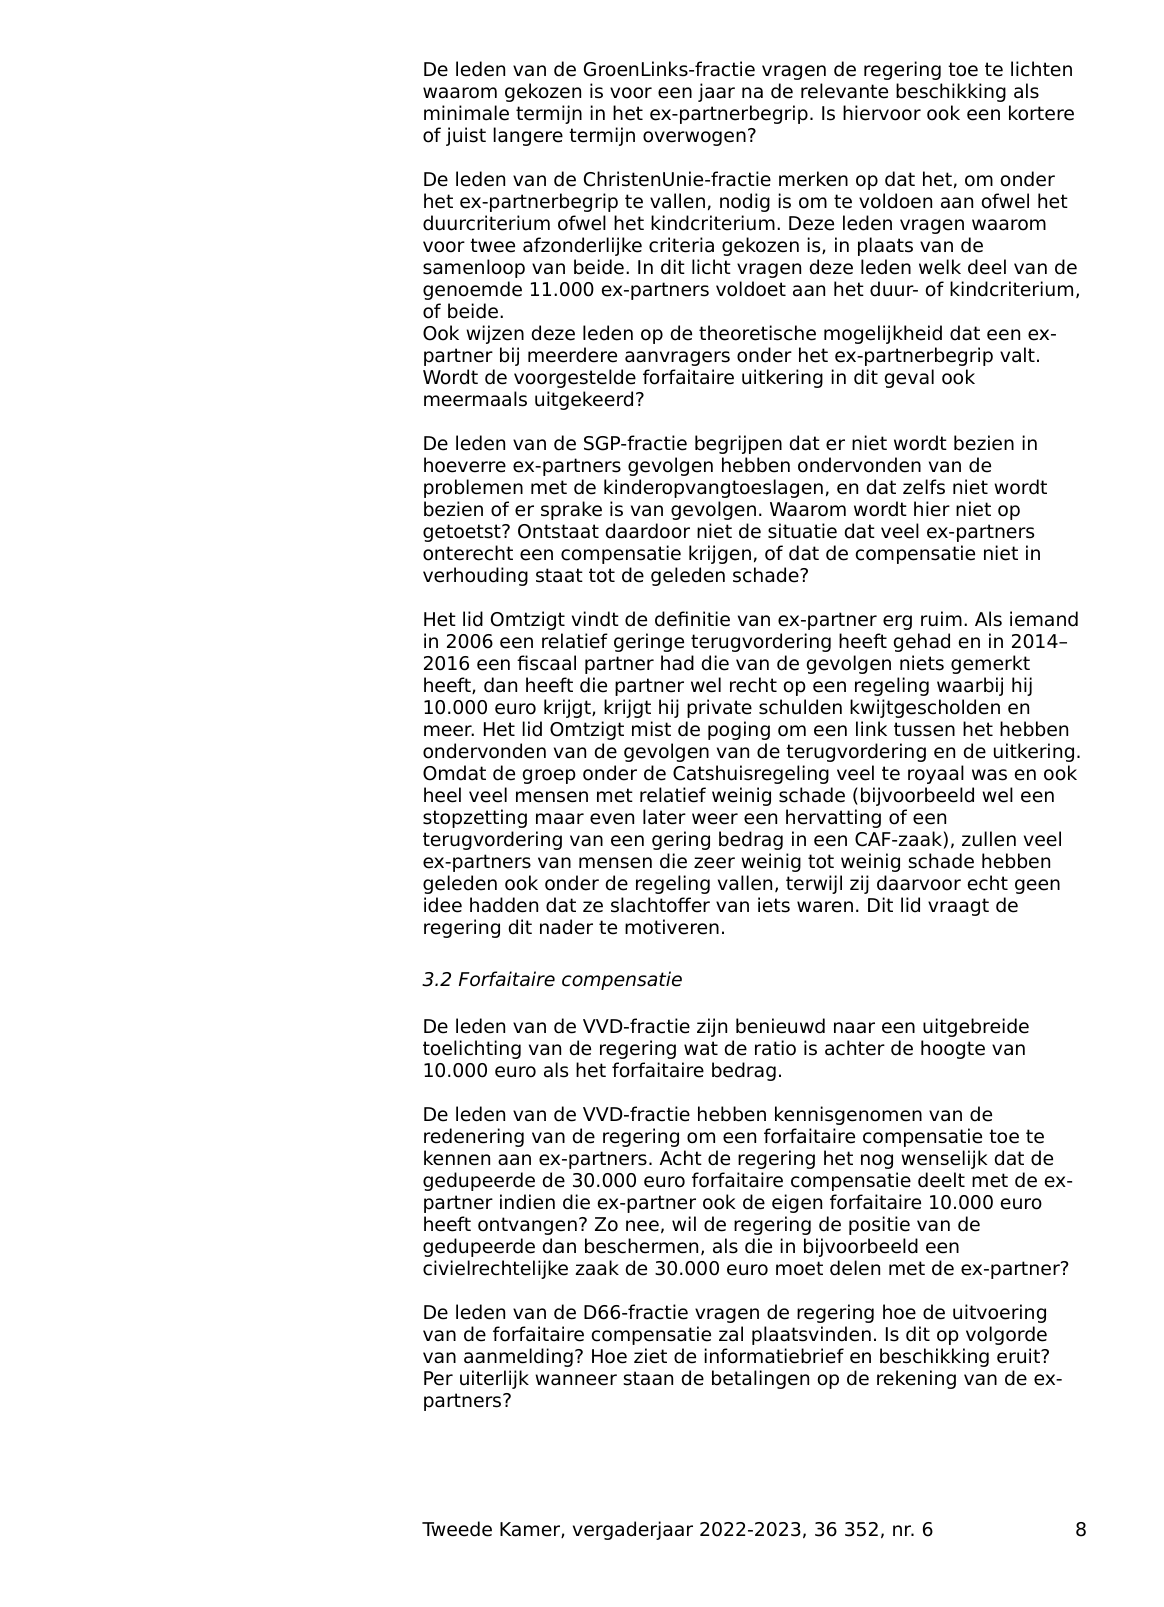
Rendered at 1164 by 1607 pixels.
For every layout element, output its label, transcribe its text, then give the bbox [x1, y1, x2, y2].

text De leden van de GroenLinks-fractie vragen de regering toe te lichten waarom gekozen is voor een jaar na de relevante beschikking als minimale termijn in het ex-partnerbegrip. Is hiervoor ook een kortere of juist langere termijn overwogen? [422, 59, 1087, 147]
text De leden van de VVD-fractie zijn benieuwd naar een uitgebreide toelichting van de regering wat de ratio is achter de hoogte van 10.000 euro als het forfaitaire bedrag. [422, 1016, 1087, 1082]
text Ook wijzen deze leden op de theoretische mogelijkheid dat een ex-partner bij meerdere aanvragers onder het ex-partnerbegrip valt. Wordt de voorgestelde forfaitaire uitkering in dit geval ook meermaals uitgekeerd? [422, 323, 1087, 411]
subtitle 3.2 Forfaitaire compensatie [422, 969, 1087, 991]
text De leden van de VVD-fractie hebben kennisgenomen van de redenering van de regering om een forfaitaire compensatie toe te kennen aan ex-partners. Acht de regering het nog wenselijk dat de gedupeerde de 30.000 euro forfaitaire compensatie deelt met de ex-partner indien die ex-partner ook de eigen forfaitaire 10.000 euro heeft ontvangen? Zo nee, wil de regering de positie van de gedupeerde dan beschermen, als die in bijvoorbeeld een civielrechtelijke zaak de 30.000 euro moet delen met de ex-partner? [422, 1104, 1087, 1280]
text De leden van de D66-fractie vragen de regering hoe de uitvoering van de forfaitaire compensatie zal plaatsvinden. Is dit op volgorde van aanmelding? Hoe ziet de informatiebrief en beschikking eruit? Per uiterlijk wanneer staan de betalingen op de rekening van de ex-partners? [422, 1302, 1087, 1412]
text Het lid Omtzigt vindt de definitie van ex-partner erg ruim. Als iemand in 2006 een relatief geringe terugvordering heeft gehad en in 2014–2016 een fiscaal partner had die van de gevolgen niets gemerkt heeft, dan heeft die partner wel recht op een regeling waarbij hij 10.000 euro krijgt, krijgt hij private schulden kwijtgescholden en meer. Het lid Omtzigt mist de poging om een link tussen het hebben ondervonden van de gevolgen van de terugvordering en de uitkering. Omdat de groep onder de Catshuisregeling veel te royaal was en ook heel veel mensen met relatief weinig schade (bijvoorbeeld wel een stopzetting maar even later weer een hervatting of een terugvordering van een gering bedrag in een CAF-zaak), zullen veel ex-partners van mensen die zeer weinig tot weinig schade hebben geleden ook onder de regeling vallen, terwijl zij daarvoor echt geen idee hadden dat ze slachtoffer van iets waren. Dit lid vraagt de regering dit nader te motiveren. [422, 609, 1087, 939]
text De leden van de ChristenUnie-fractie merken op dat het, om onder het ex-partnerbegrip te vallen, nodig is om te voldoen aan ofwel het duurcriterium ofwel het kindcriterium. Deze leden vragen waarom voor twee afzonderlijke criteria gekozen is, in plaats van de samenloop van beide. In dit licht vragen deze leden welk deel van de genoemde 11.000 ex-partners voldoet aan het duur- of kindcriterium, of beide. [422, 169, 1087, 323]
text De leden van de SGP-fractie begrijpen dat er niet wordt bezien in hoeverre ex-partners gevolgen hebben ondervonden van de problemen met de kinderopvangtoeslagen, en dat zelfs niet wordt bezien of er sprake is van gevolgen. Waarom wordt hier niet op getoetst? Ontstaat daardoor niet de situatie dat veel ex-partners onterecht een compensatie krijgen, of dat de compensatie niet in verhouding staat tot de geleden schade? [422, 433, 1087, 587]
